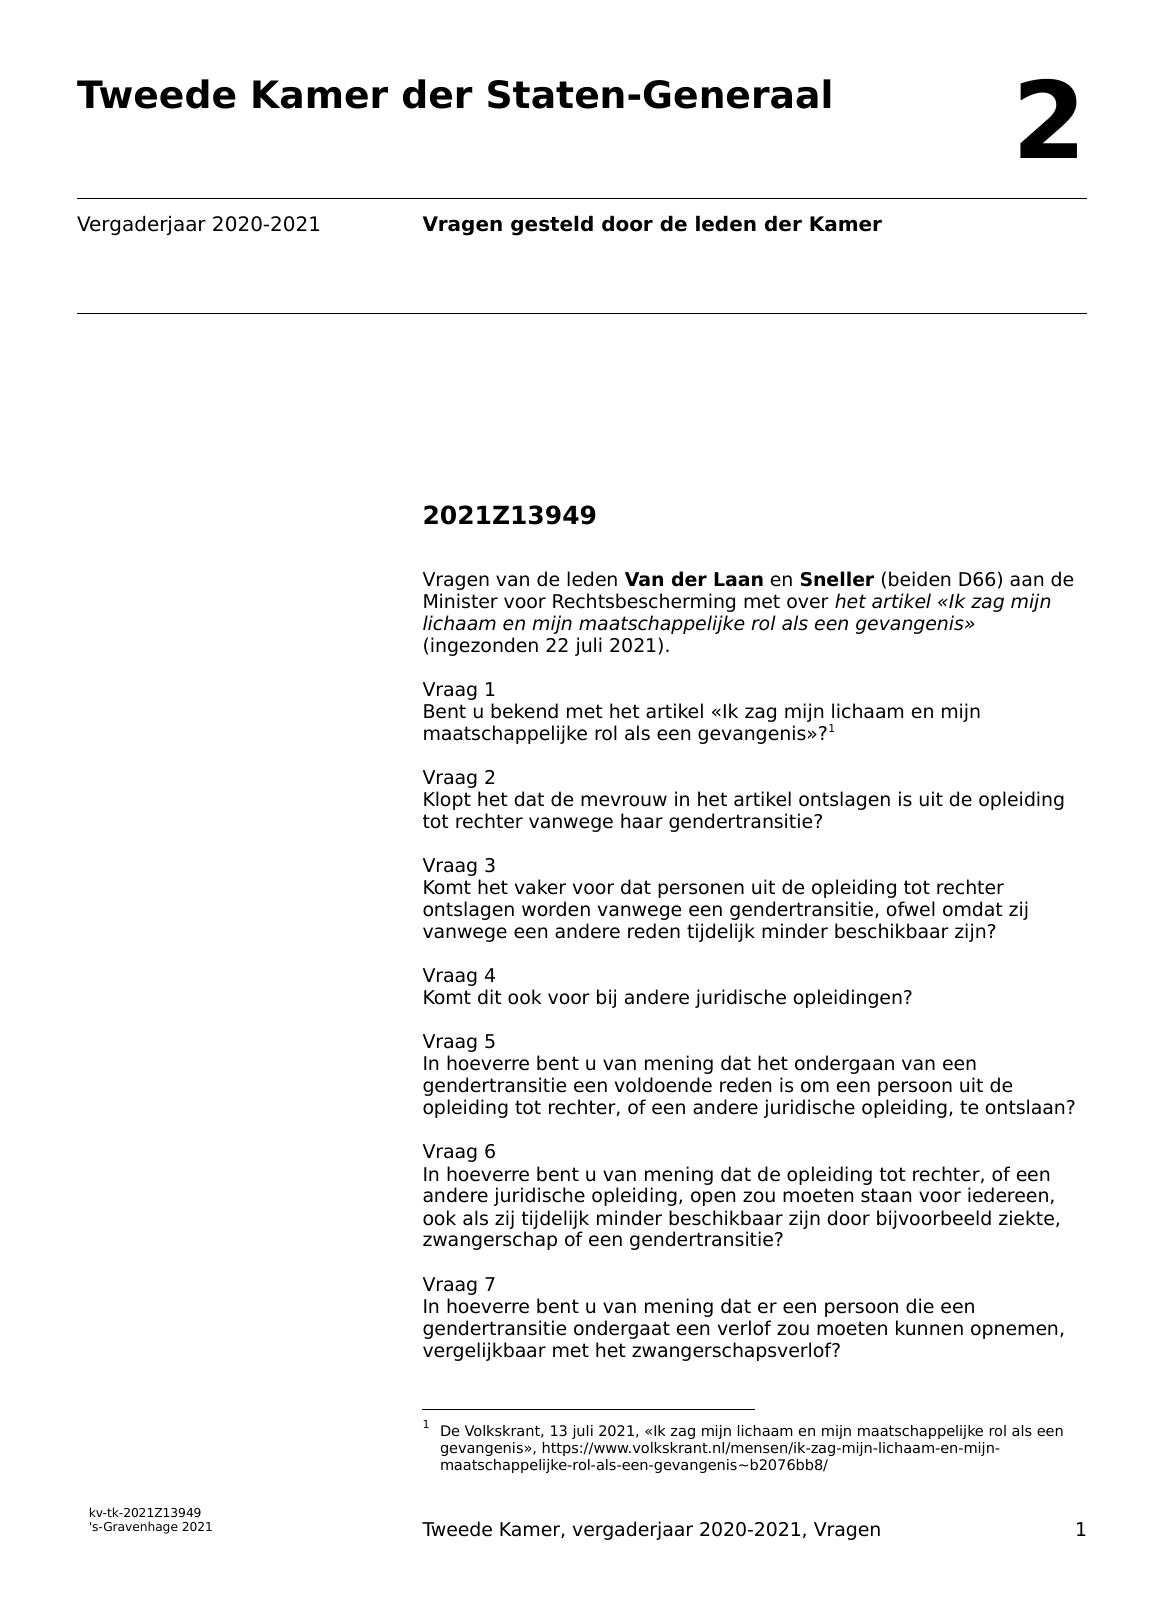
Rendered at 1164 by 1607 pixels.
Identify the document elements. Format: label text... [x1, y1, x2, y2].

table_cell Vragen gesteld door de leden der Kamer [422, 199, 1087, 313]
text Vraag 4 [422, 965, 1087, 987]
text In hoeverre bent u van mening dat er een persoon die een gendertransitie ondergaat een verlof zou moeten kunnen opnemen, vergelijkbaar met het zwangerschapsverlof? [422, 1296, 1087, 1361]
text 2021Z13949 [422, 501, 1087, 531]
text Bent u bekend met het artikel «Ik zag mijn lichaam en mijn maatschappelijke rol als een gevangenis»? [422, 701, 1087, 745]
text Klopt het dat de mevrouw in het artikel ontslagen is uit de opleiding tot rechter vanwege haar gendertransitie? [422, 789, 1087, 833]
text Vraag 3 [422, 855, 1087, 877]
text Vraag 2 [422, 767, 1087, 789]
text In hoeverre bent u van mening dat de opleiding tot rechter, of een andere juridische opleiding, open zou moeten staan voor iedereen, ook als zij tijdelijk minder beschikbaar zijn door bijvoorbeeld ziekte, zwangerschap of een gendertransitie? [422, 1163, 1087, 1251]
text Vraag 5 [422, 1031, 1087, 1053]
text 's-Gravenhage 2021 [88, 1520, 323, 1534]
text Komt het vaker voor dat personen uit de opleiding tot rechter ontslagen worden vanwege een gendertransitie, ofwel omdat zij vanwege een andere reden tijdelijk minder beschikbaar zijn? [422, 877, 1087, 943]
text Vraag 6 [422, 1141, 1087, 1163]
table_header 2 [886, 59, 1087, 198]
text Vraag 1 [422, 679, 1087, 701]
text Vragen van de leden Van der Laan en Sneller (beiden D66) aan de Minister voor Rechtsbescherming met over het artikel «Ik zag mijn lichaam en mijn maatschappelijke rol als een gevangenis» (ingezonden 22 juli 2021). [422, 569, 1087, 657]
table_cell Vergaderjaar 2020-2021 [77, 199, 422, 313]
text In hoeverre bent u van mening dat het ondergaan van een gendertransitie een voldoende reden is om een persoon uit de opleiding tot rechter, of een andere juridische opleiding, te ontslaan? [422, 1053, 1087, 1119]
table_header Tweede Kamer der Staten-Generaal [77, 59, 886, 198]
text De Volkskrant, 13 juli 2021, «Ik zag mijn lichaam en mijn maatschappelijke rol als een gevangenis», https://www.volkskrant.nl/mensen/ik-zag-mijn-lichaam-en-mijn-maatschappelijke-rol-als-een-gevangenis~b2076bb8/ [422, 1418, 1087, 1474]
text kv-tk-2021Z13949 [88, 1506, 323, 1520]
text Komt dit ook voor bij andere juridische opleidingen? [422, 987, 1087, 1009]
text Vraag 7 [422, 1273, 1087, 1296]
